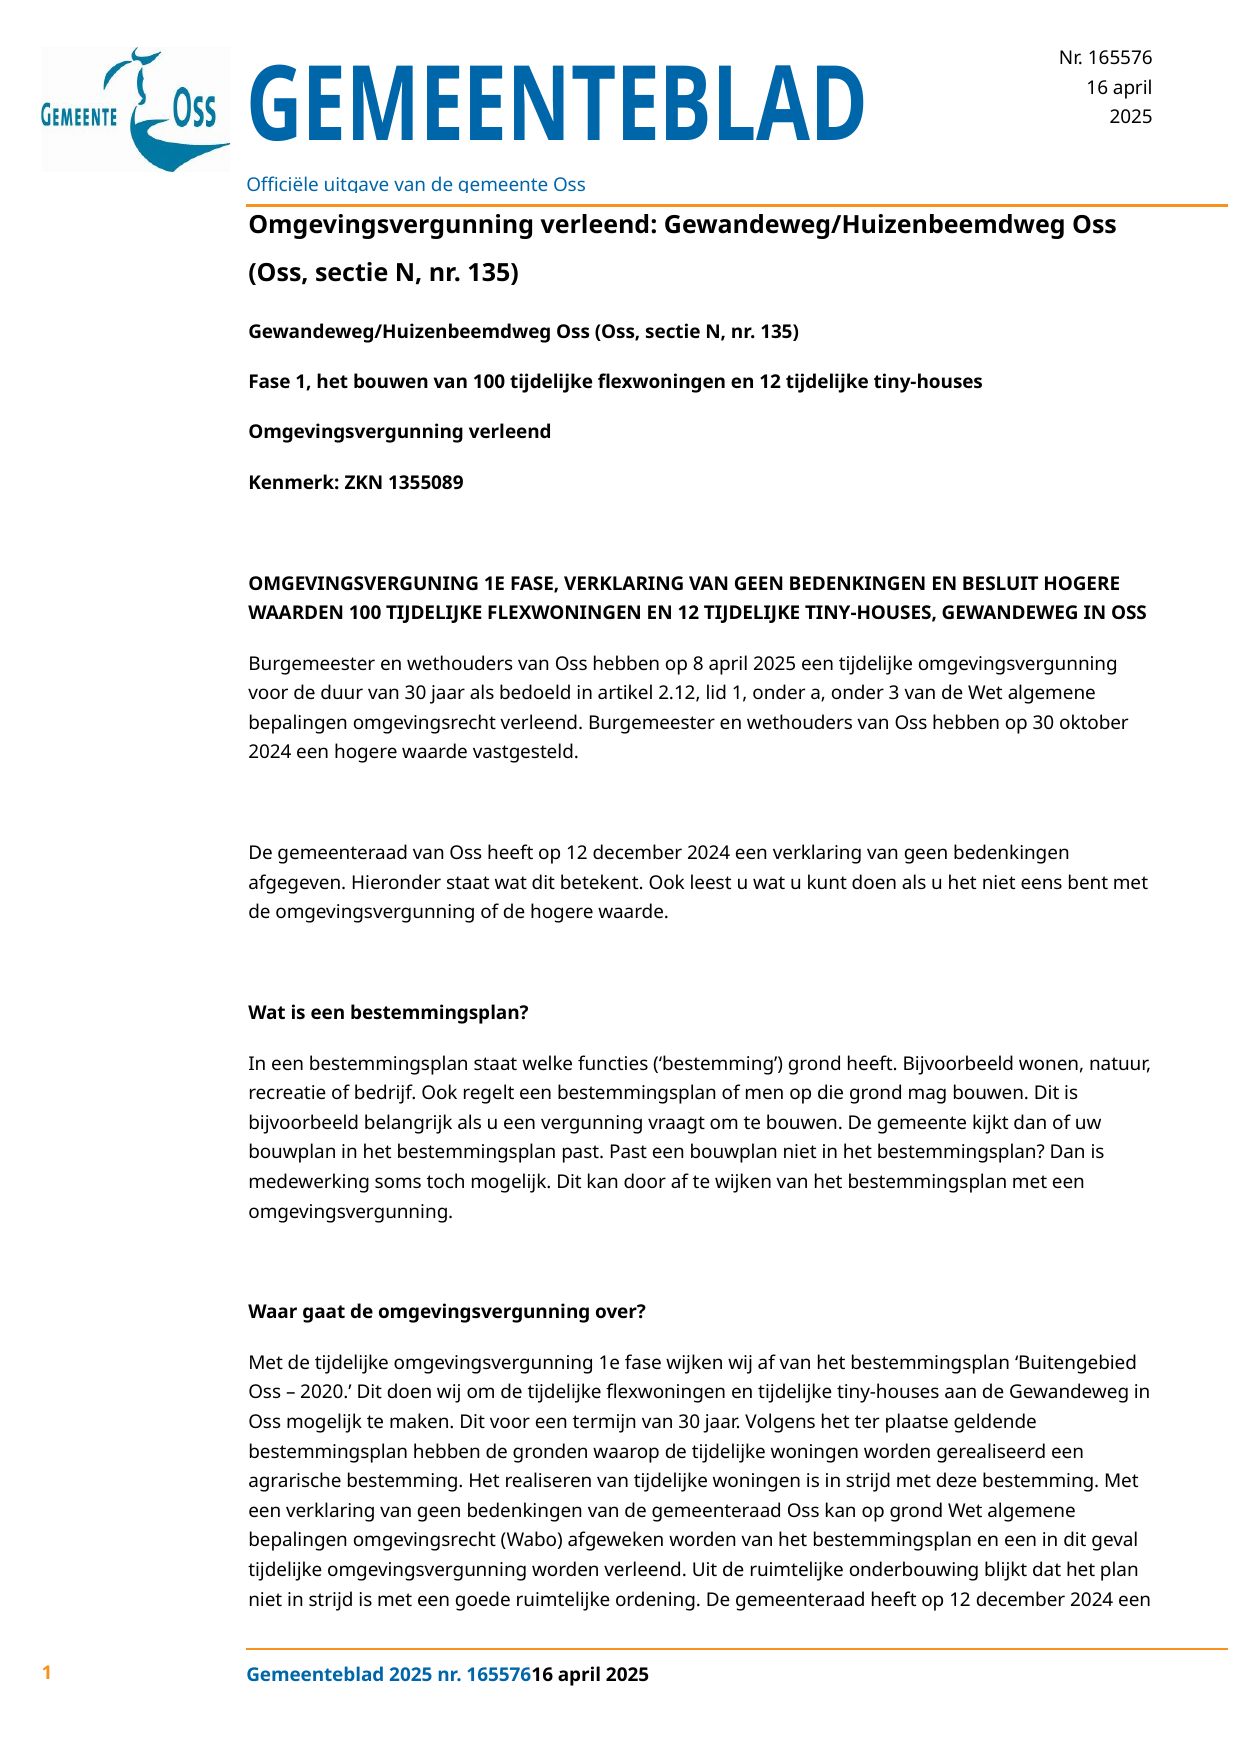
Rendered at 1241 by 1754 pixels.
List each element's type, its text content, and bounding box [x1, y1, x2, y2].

text Omgevingsvergunning verleend [248, 419, 1152, 444]
text OMGEVINGSVERGUNING 1E FASE, VERKLARING VAN GEEN BEDENKINGEN EN BESLUIT HOGERE WAARDEN 100 TIJDELIJKE FLEXWONINGEN EN 12 TIJDELIJKE TINY-HOUSES, GEWANDEWEG IN OSS [248, 570, 1152, 625]
text In een bestemmingsplan staat welke functies (‘bestemming’) grond heeft. Bijvoorbeeld wonen, natuur, recreatie of bedrijf. Ook regelt een bestemmingsplan of men op die grond mag bouwen. Dit is bijvoorbeeld belangrijk als u een vergunning vraagt om te bouwen. De gemeente kijkt dan of uw bouwplan in het bestemmingsplan past. Past een bouwplan niet in het bestemmingsplan? Dan is medewerking soms toch mogelijk. Dit kan door af te wijken van het bestemmingsplan met een omgevingsvergunning. [248, 1050, 1152, 1224]
text Fase 1, het bouwen van 100 tijdelijke flexwoningen en 12 tijdelijke tiny-houses [248, 368, 1152, 394]
text Wat is een bestemmingsplan? [248, 999, 1152, 1025]
text Omgevingsvergunning verleend: Gewandeweg/Huizenbeemdweg Oss (Oss, sectie N, nr. 135) [248, 207, 1152, 288]
text Kenmerk: ZKN 1355089 [248, 469, 1152, 495]
text Waar gaat de omgevingsvergunning over? [248, 1299, 1152, 1324]
text Burgemeester en wethouders van Oss hebben op 8 april 2025 een tijdelijke omgevingsvergunning voor de duur van 30 jaar als bedoeld in artikel 2.12, lid 1, onder a, onder 3 van de Wet algemene bepalingen omgevingsrecht verleend. Burgemeester en wethouders van Oss hebben op 30 oktober 2024 een hogere waarde vastgesteld. [248, 650, 1152, 764]
text Gewandeweg/Huizenbeemdweg Oss (Oss, sectie N, nr. 135) [248, 318, 1152, 344]
picture [41, 47, 231, 172]
text De gemeenteraad van Oss heeft op 12 december 2024 een verklaring van geen bedenkingen afgegeven. Hieronder staat wat dit betekent. Ook leest u wat u kunt doen als u het niet eens bent met de omgevingsvergunning of de hogere waarde. [248, 839, 1152, 924]
text Met de tijdelijke omgevingsvergunning 1e fase wijken wij af van het bestemmingsplan ‘Buitengebied Oss – 2020.’ Dit doen wij om de tijdelijke flexwoningen en tijdelijke tiny-houses aan de Gewandeweg in Oss mogelijk te maken. Dit voor een termijn van 30 jaar. Volgens het ter plaatse geldende bestemmingsplan hebben de gronden waarop de tijdelijke woningen worden gerealiseerd een agrarische bestemming. Het realiseren van tijdelijke woningen is in strijd met deze bestemming. Met een verklaring van geen bedenkingen van de gemeenteraad Oss kan op grond Wet algemene bepalingen omgevingsrecht (Wabo) afgeweken worden van het bestemmingsplan en een in dit geval tijdelijke omgevingsvergunning worden verleend. Uit de ruimtelijke onderbouwing blijkt dat het plan niet in strijd is met een goede ruimtelijke ordening. De gemeenteraad heeft op 12 december 2024 een [248, 1349, 1152, 1612]
